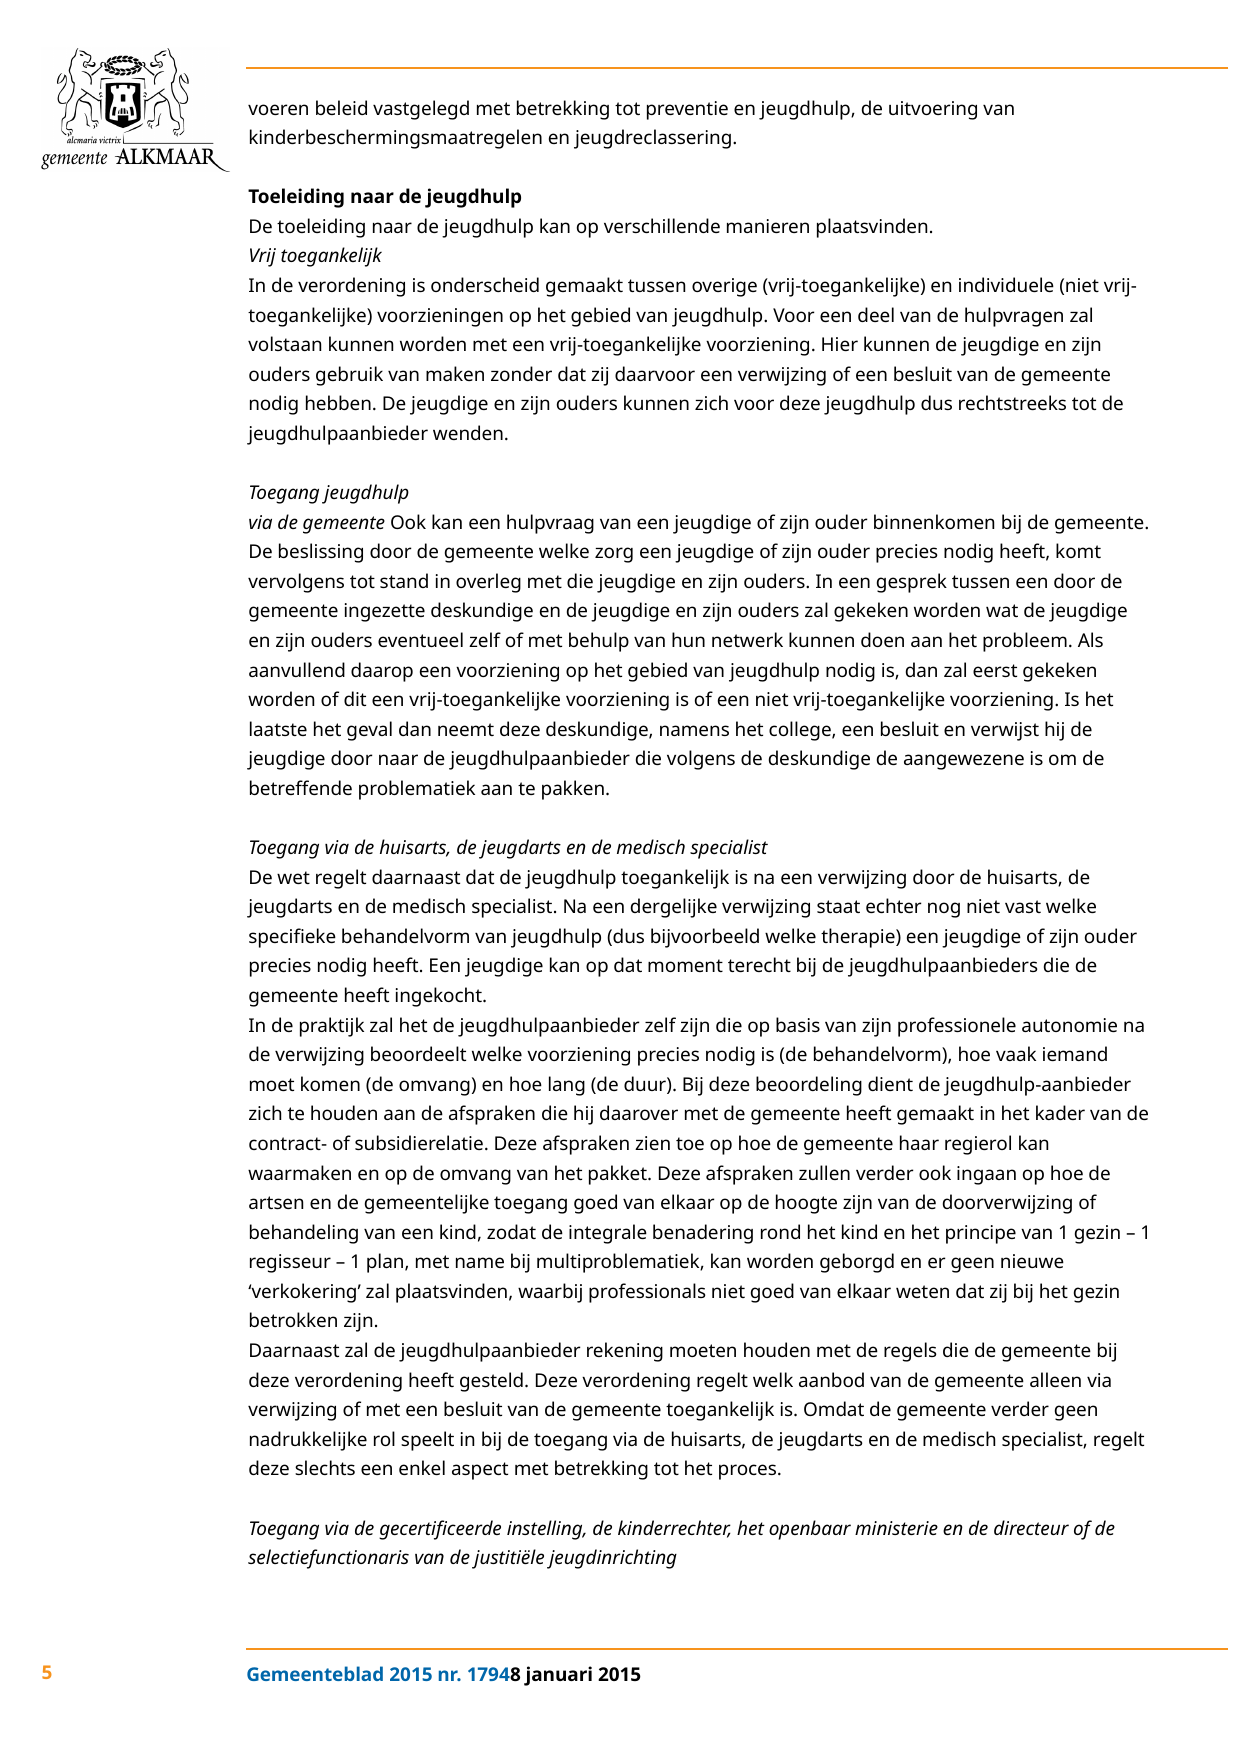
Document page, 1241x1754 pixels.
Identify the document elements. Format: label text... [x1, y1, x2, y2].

text Toegang via de gecertificeerde instelling, de kinderrechter, het openbaar ministerie en de directeur of de selectiefunctionaris van de justitiële jeugdinrichting [248, 1515, 1152, 1570]
text Toegang via de huisarts, de jeugdarts en de medisch specialist [248, 834, 1152, 860]
text Vrij toegankelijk [248, 243, 1152, 268]
text In de verordening is onderscheid gemaakt tussen overige (vrij-toegankelijke) en individuele (niet vrij-toegankelijke) voorzieningen op het gebied van jeugdhulp. Voor een deel van de hulpvragen zal volstaan kunnen worden met een vrij-toegankelijke voorziening. Hier kunnen de jeugdige en zijn ouders gebruik van maken zonder dat zij daarvoor een verwijzing of een besluit van de gemeente nodig hebben. De jeugdige en zijn ouders kunnen zich voor deze jeugdhulp dus rechtstreeks tot de jeugdhulpaanbieder wenden. [248, 272, 1152, 446]
text Toeleiding naar de jeugdhulp [248, 183, 1152, 209]
text via de gemeente Ook kan een hulpvraag van een jeugdige of zijn ouder binnenkomen bij de gemeente. De beslissing door de gemeente welke zorg een jeugdige of zijn ouder precies nodig heeft, komt vervolgens tot stand in overleg met die jeugdige en zijn ouders. In een gesprek tussen een door de gemeente ingezette deskundige en de jeugdige en zijn ouders zal gekeken worden wat de jeugdige en zijn ouders eventueel zelf of met behulp van hun netwerk kunnen doen aan het probleem. Als aanvullend daarop een voorziening op het gebied van jeugdhulp nodig is, dan zal eerst gekeken worden of dit een vrij-toegankelijke voorziening is of een niet vrij-toegankelijke voorziening. Is het laatste het geval dan neemt deze deskundige, namens het college, een besluit en verwijst hij de jeugdige door naar de jeugdhulpaanbieder die volgens de deskundige de aangewezene is om de betreffende problematiek aan te pakken. [248, 509, 1152, 801]
text voeren beleid vastgelegd met betrekking tot preventie en jeugdhulp, de uitvoering van kinderbeschermingsmaatregelen en jeugdreclassering. [248, 95, 1152, 150]
text Daarnaast zal de jeugdhulpaanbieder rekening moeten houden met de regels die de gemeente bij deze verordening heeft gesteld. Deze verordening regelt welk aanbod van de gemeente alleen via verwijzing of met een besluit van de gemeente toegankelijk is. Omdat de gemeente verder geen nadrukkelijke rol speelt in bij de toegang via de huisarts, de jeugdarts en de medisch specialist, regelt deze slechts een enkel aspect met betrekking tot het proces. [248, 1337, 1152, 1481]
picture [41, 47, 231, 172]
text Toegang jeugdhulp [248, 479, 1152, 505]
text De wet regelt daarnaast dat de jeugdhulp toegankelijk is na een verwijzing door de huisarts, de jeugdarts en de medisch specialist. Na een dergelijke verwijzing staat echter nog niet vast welke specifieke behandelvorm van jeugdhulp (dus bijvoorbeeld welke therapie) een jeugdige of zijn ouder precies nodig heeft. Een jeugdige kan op dat moment terecht bij de jeugdhulpaanbieders die de gemeente heeft ingekocht. [248, 864, 1152, 1008]
text In de praktijk zal het de jeugdhulpaanbieder zelf zijn die op basis van zijn professionele autonomie na de verwijzing beoordeelt welke voorziening precies nodig is (de behandelvorm), hoe vaak iemand moet komen (de omvang) en hoe lang (de duur). Bij deze beoordeling dient de jeugdhulp-aanbieder zich te houden aan de afspraken die hij daarover met de gemeente heeft gemaakt in het kader van de contract- of subsidierelatie. Deze afspraken zien toe op hoe de gemeente haar regierol kan waarmaken en op de omvang van het pakket. Deze afspraken zullen verder ook ingaan op hoe de artsen en de gemeentelijke toegang goed van elkaar op de hoogte zijn van de doorverwijzing of behandeling van een kind, zodat de integrale benadering rond het kind en het principe van 1 gezin – 1 regisseur – 1 plan, met name bij multiproblematiek, kan worden geborgd en er geen nieuwe ‘verkokering’ zal plaatsvinden, waarbij professionals niet goed van elkaar weten dat zij bij het gezin betrokken zijn. [248, 1012, 1152, 1333]
text De toeleiding naar de jeugdhulp kan op verschillende manieren plaatsvinden. [248, 213, 1152, 239]
